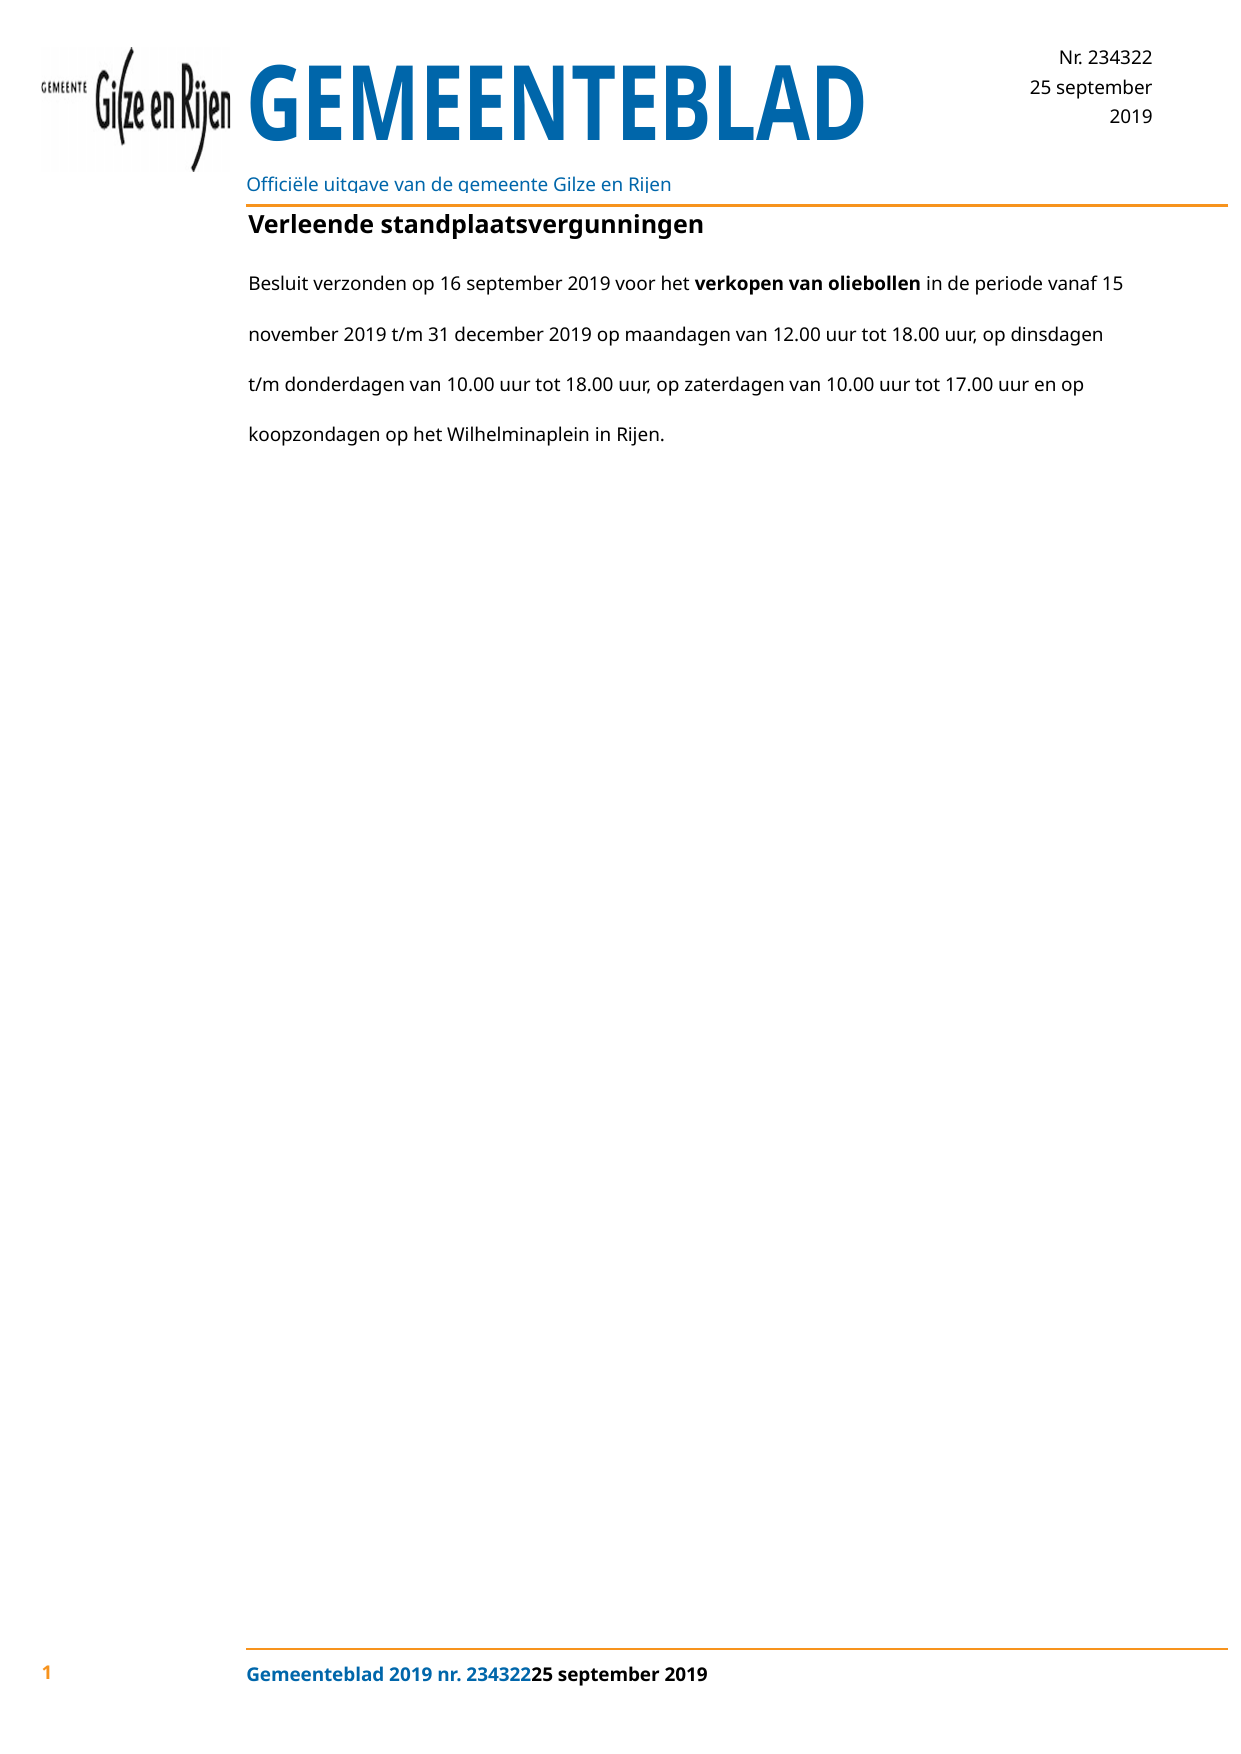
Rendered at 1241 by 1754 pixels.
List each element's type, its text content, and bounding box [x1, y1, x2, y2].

text koopzondagen op het Wilhelminaplein in Rijen. [248, 422, 1152, 447]
text Verleende standplaatsvergunningen [248, 207, 1152, 241]
text november 2019 t/m 31 december 2019 op maandagen van 12.00 uur tot 18.00 uur, op dinsdagen [248, 321, 1152, 346]
picture [41, 47, 231, 172]
text t/m donderdagen van 10.00 uur tot 18.00 uur, op zaterdagen van 10.00 uur tot 17.00 uur en op [248, 371, 1152, 397]
text Besluit verzonden op 16 september 2019 voor het verkopen van oliebollen in de periode vanaf 15 [248, 270, 1152, 296]
